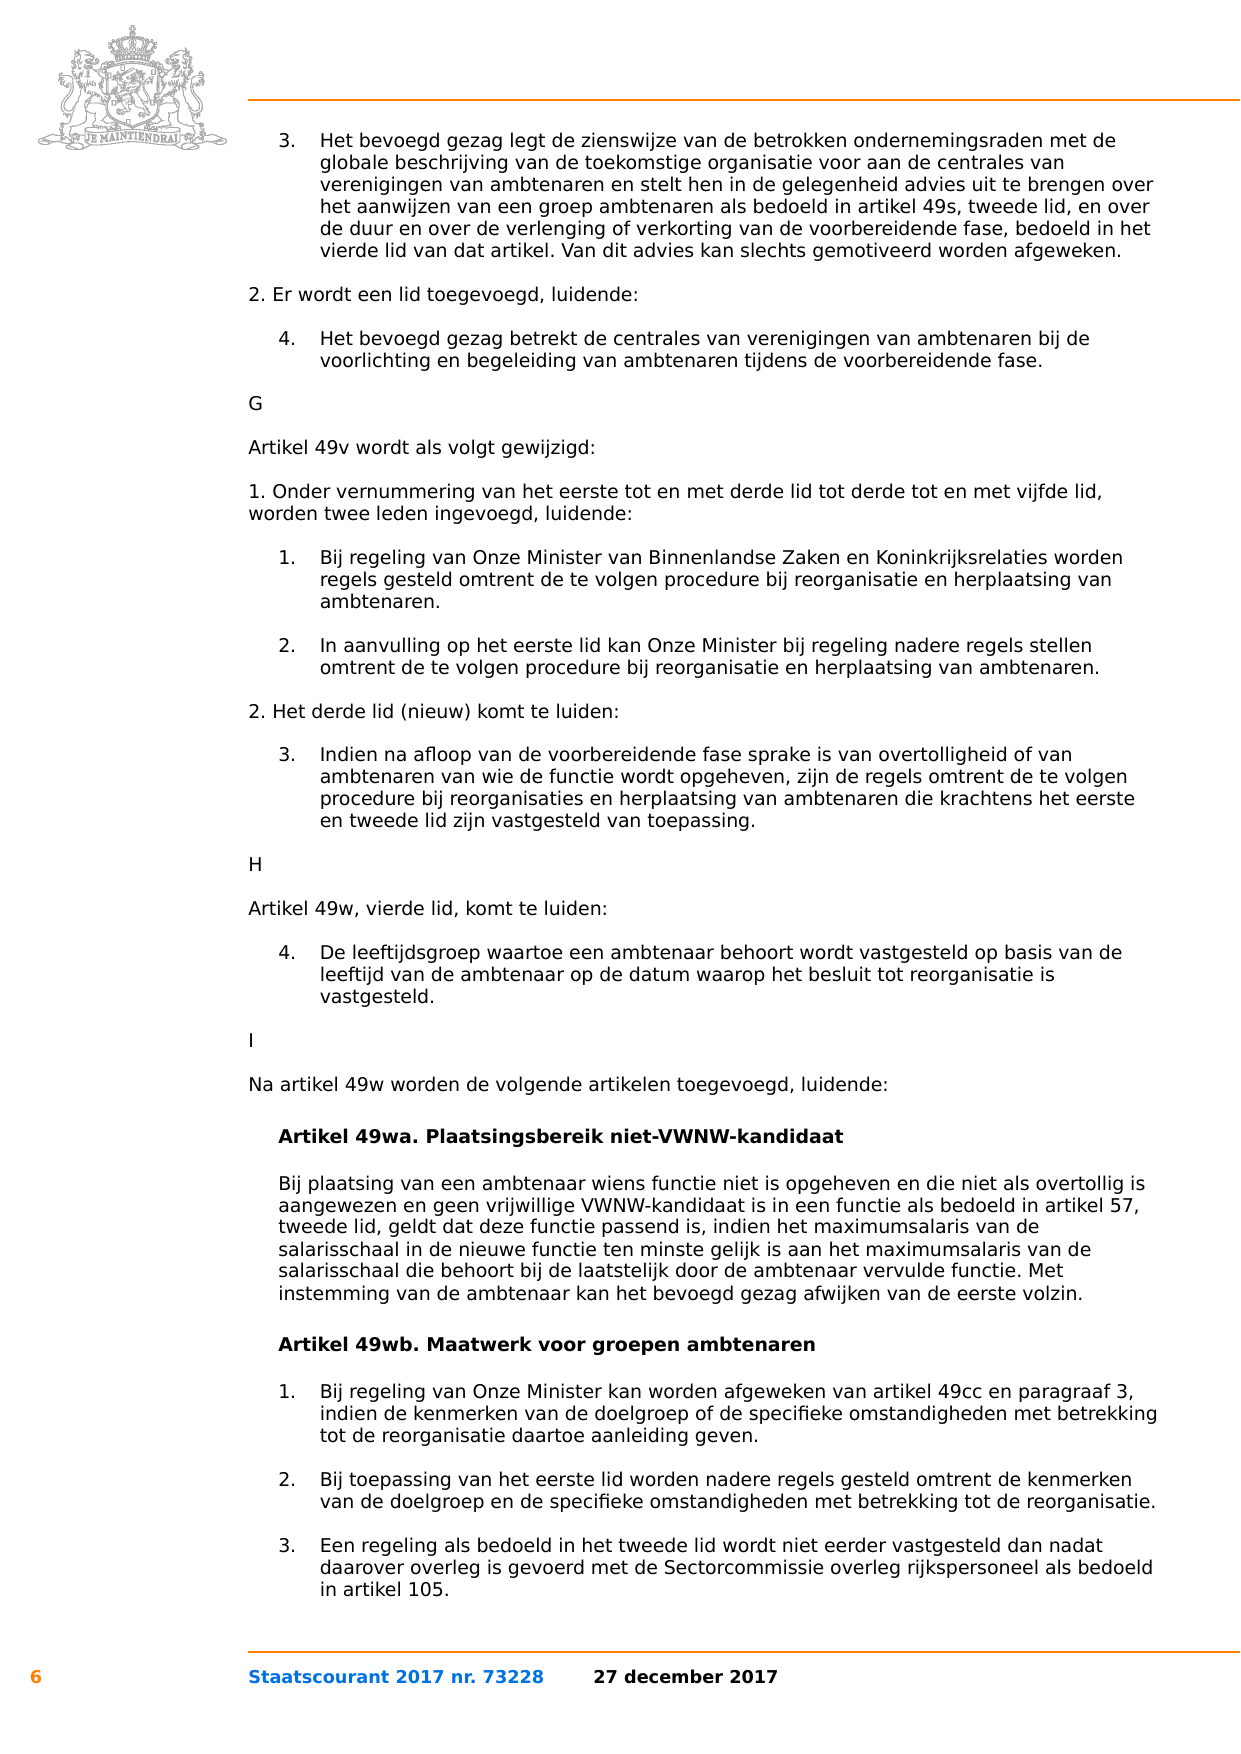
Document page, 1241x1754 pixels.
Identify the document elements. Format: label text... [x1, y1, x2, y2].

text 3. Een regeling als bedoeld in het tweede lid wordt niet eerder vastgesteld dan nadat daarover overleg is gevoerd met de Sectorcommissie overleg rijkspersoneel als bedoeld in artikel 105. [278, 1535, 1163, 1601]
text 2. Er wordt een lid toegevoegd, luidende: [248, 284, 1163, 306]
subtitle Artikel 49wa. Plaatsingsbereik niet-VWNW-kandidaat [278, 1126, 1163, 1147]
text Artikel 49v wordt als volgt gewijzigd: [248, 437, 1163, 459]
text Artikel 49w, vierde lid, komt te luiden: [248, 898, 1163, 920]
text 4. De leeftijdsgroep waartoe een ambtenaar behoort wordt vastgesteld op basis van de leeftijd van de ambtenaar op de datum waarop het besluit tot reorganisatie is vastgesteld. [278, 942, 1163, 1008]
text Bij plaatsing van een ambtenaar wiens functie niet is opgeheven en die niet als overtollig is aangewezen en geen vrijwillige VWNW-kandidaat is in een functie als bedoeld in artikel 57, tweede lid, geldt dat deze functie passend is, indien het maximumsalaris van de salarisschaal in de nieuwe functie ten minste gelijk is aan het maximumsalaris van de salarisschaal die behoort bij de laatstelijk door de ambtenaar vervulde functie. Met instemming van de ambtenaar kan het bevoegd gezag afwijken van de eerste volzin. [278, 1172, 1163, 1304]
picture [38, 25, 227, 150]
text 1. Bij regeling van Onze Minister van Binnenlandse Zaken en Koninkrijksrelaties worden regels gesteld omtrent de te volgen procedure bij reorganisatie en herplaatsing van ambtenaren. [278, 547, 1163, 613]
text 2. Bij toepassing van het eerste lid worden nadere regels gesteld omtrent de kenmerken van de doelgroep en de specifieke omstandigheden met betrekking tot de reorganisatie. [278, 1469, 1163, 1513]
text 2. In aanvulling op het eerste lid kan Onze Minister bij regeling nadere regels stellen omtrent de te volgen procedure bij reorganisatie en herplaatsing van ambtenaren. [278, 635, 1163, 679]
text 3. Het bevoegd gezag legt de zienswijze van de betrokken ondernemingsraden met de globale beschrijving van de toekomstige organisatie voor aan de centrales van verenigingen van ambtenaren en stelt hen in de gelegenheid advies uit te brengen over het aanwijzen van een groep ambtenaren als bedoeld in artikel 49s, tweede lid, en over de duur en over de verlenging of verkorting van de voorbereidende fase, bedoeld in het vierde lid van dat artikel. Van dit advies kan slechts gemotiveerd worden afgeweken. [278, 130, 1163, 262]
text 3. Indien na afloop van de voorbereidende fase sprake is van overtolligheid of van ambtenaren van wie de functie wordt opgeheven, zijn de regels omtrent de te volgen procedure bij reorganisaties en herplaatsing van ambtenaren die krachtens het eerste en tweede lid zijn vastgesteld van toepassing. [278, 744, 1163, 832]
text 1. Bij regeling van Onze Minister kan worden afgeweken van artikel 49cc en paragraaf 3, indien de kenmerken van de doelgroep of de specifieke omstandigheden met betrekking tot de reorganisatie daartoe aanleiding geven. [278, 1381, 1163, 1447]
text 1. Onder vernummering van het eerste tot en met derde lid tot derde tot en met vijfde lid, worden twee leden ingevoegd, luidende: [248, 481, 1163, 525]
text H [248, 854, 1163, 876]
text Na artikel 49w worden de volgende artikelen toegevoegd, luidende: [248, 1073, 1163, 1096]
text I [248, 1030, 1163, 1052]
text 2. Het derde lid (nieuw) komt te luiden: [248, 701, 1163, 722]
subtitle Artikel 49wb. Maatwerk voor groepen ambtenaren [278, 1334, 1163, 1356]
text 4. Het bevoegd gezag betrekt de centrales van verenigingen van ambtenaren bij de voorlichting en begeleiding van ambtenaren tijdens de voorbereidende fase. [278, 327, 1163, 371]
text G [248, 393, 1163, 415]
